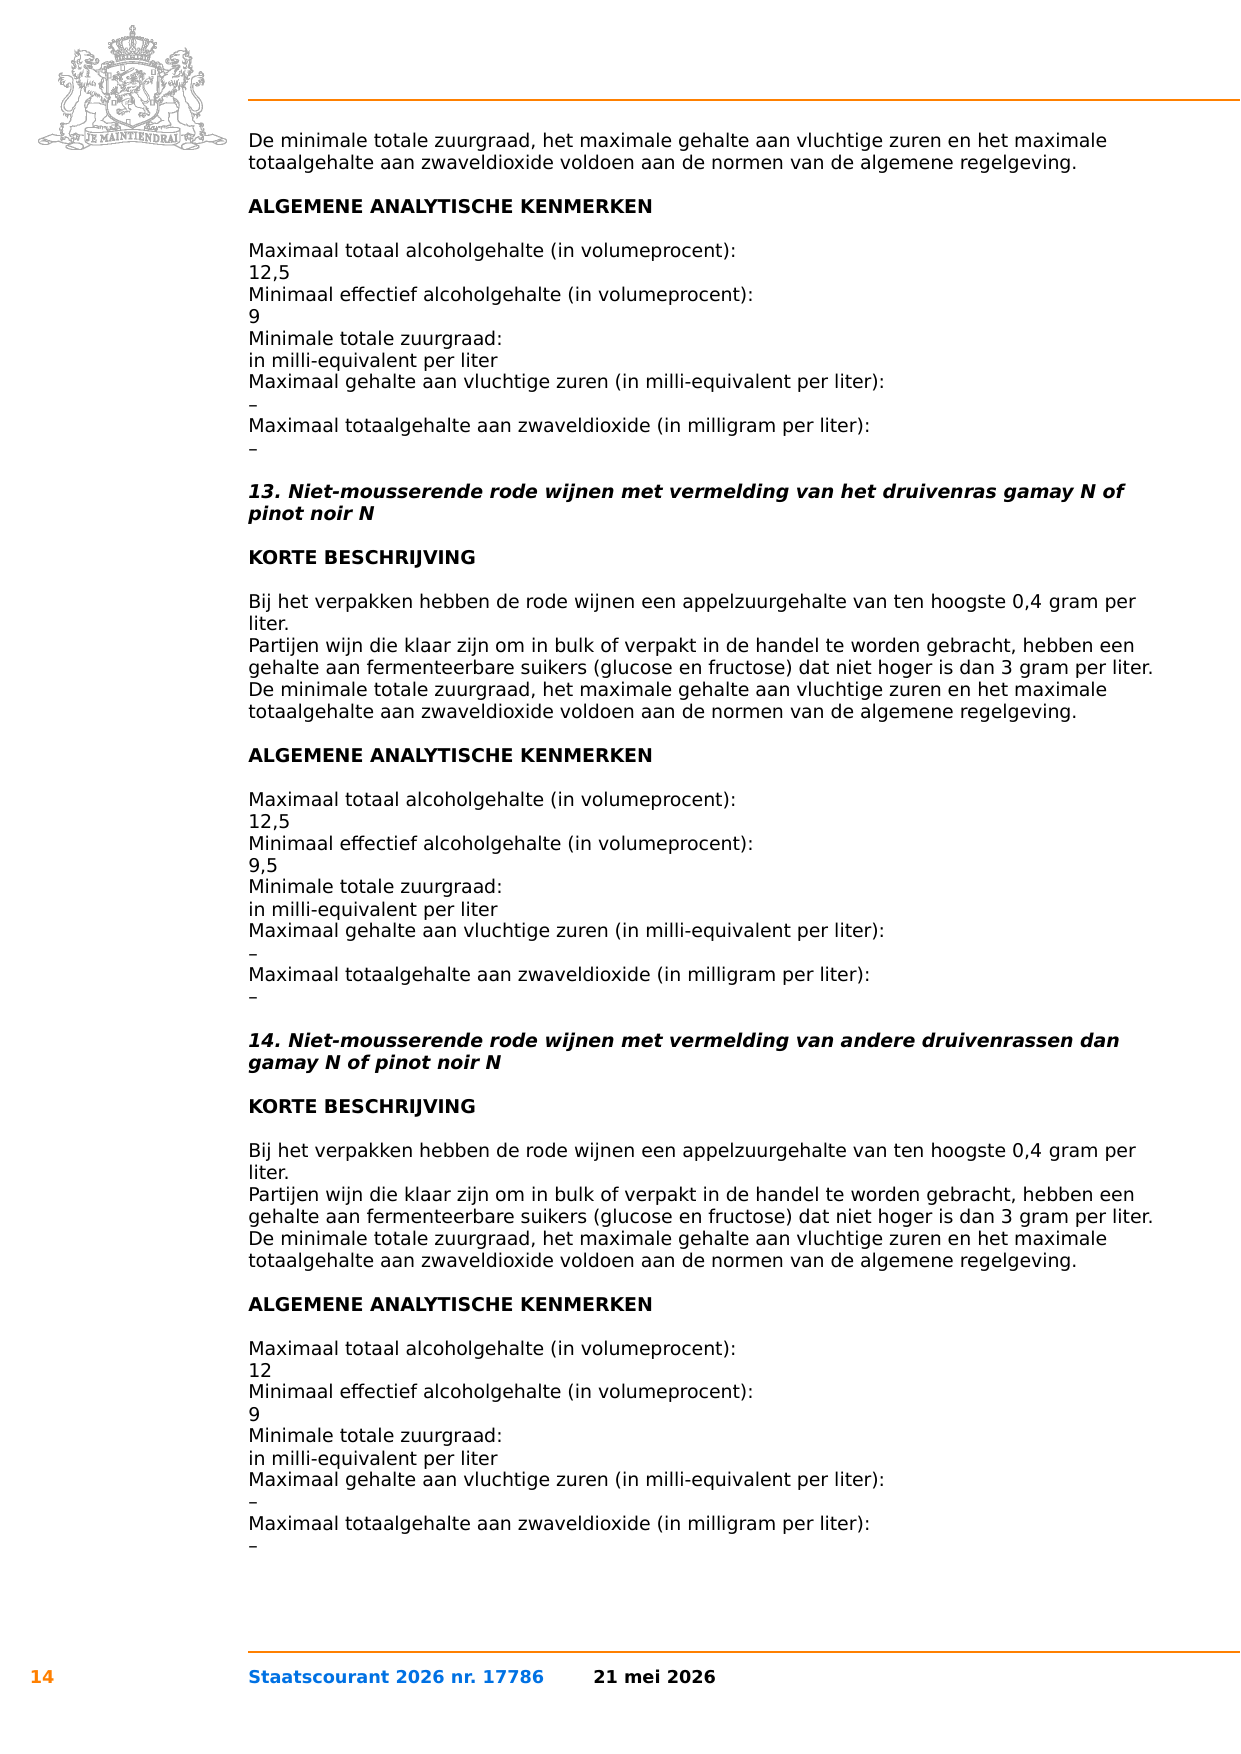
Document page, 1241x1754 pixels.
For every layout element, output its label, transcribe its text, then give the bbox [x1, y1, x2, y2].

text – [248, 1535, 1163, 1557]
text 12,5 [248, 262, 1163, 283]
text 9 [248, 1403, 1163, 1425]
text De minimale totale zuurgraad, het maximale gehalte aan vluchtige zuren en het maximale totaalgehalte aan zwaveldioxide voldoen aan de normen van de algemene regelgeving. [248, 1228, 1163, 1272]
text Partijen wijn die klaar zijn om in bulk of verpakt in de handel te worden gebracht, hebben een gehalte aan fermenteerbare suikers (glucose en fructose) dat niet hoger is dan 3 gram per liter. [248, 635, 1163, 679]
text – [248, 986, 1163, 1008]
text De minimale totale zuurgraad, het maximale gehalte aan vluchtige zuren en het maximale totaalgehalte aan zwaveldioxide voldoen aan de normen van de algemene regelgeving. [248, 130, 1163, 174]
text Maximaal totaalgehalte aan zwaveldioxide (in milligram per liter): [248, 1513, 1163, 1535]
text Maximaal totaalgehalte aan zwaveldioxide (in milligram per liter): [248, 964, 1163, 986]
text 9 [248, 306, 1163, 327]
subtitle ALGEMENE ANALYTISCHE KENMERKEN [248, 1294, 1163, 1316]
text Maximaal gehalte aan vluchtige zuren (in milli-equivalent per liter): [248, 371, 1163, 393]
text in milli-equivalent per liter [248, 1447, 1163, 1469]
text De minimale totale zuurgraad, het maximale gehalte aan vluchtige zuren en het maximale totaalgehalte aan zwaveldioxide voldoen aan de normen van de algemene regelgeving. [248, 679, 1163, 723]
subtitle KORTE BESCHRIJVING [248, 1096, 1163, 1118]
text Maximaal totaal alcoholgehalte (in volumeprocent): [248, 788, 1163, 811]
text Bij het verpakken hebben de rode wijnen een appelzuurgehalte van ten hoogste 0,4 gram per liter. [248, 591, 1163, 635]
text Partijen wijn die klaar zijn om in bulk of verpakt in de handel te worden gebracht, hebben een gehalte aan fermenteerbare suikers (glucose en fructose) dat niet hoger is dan 3 gram per liter. [248, 1184, 1163, 1228]
text Maximaal gehalte aan vluchtige zuren (in milli-equivalent per liter): [248, 1469, 1163, 1491]
text – [248, 393, 1163, 415]
subtitle 14. Niet-mousserende rode wijnen met vermelding van andere druivenrassen dan gamay N of pinot noir N [248, 1030, 1163, 1074]
text Maximaal gehalte aan vluchtige zuren (in milli-equivalent per liter): [248, 920, 1163, 942]
text Minimaal effectief alcoholgehalte (in volumeprocent): [248, 1381, 1163, 1403]
text Minimale totale zuurgraad: [248, 327, 1163, 349]
subtitle 13. Niet-mousserende rode wijnen met vermelding van het druivenras gamay N of pinot noir N [248, 481, 1163, 525]
subtitle KORTE BESCHRIJVING [248, 547, 1163, 569]
text 9,5 [248, 854, 1163, 876]
text Minimale totale zuurgraad: [248, 876, 1163, 898]
text – [248, 437, 1163, 459]
text Minimale totale zuurgraad: [248, 1425, 1163, 1447]
text Bij het verpakken hebben de rode wijnen een appelzuurgehalte van ten hoogste 0,4 gram per liter. [248, 1140, 1163, 1184]
text Maximaal totaal alcoholgehalte (in volumeprocent): [248, 1337, 1163, 1359]
text Minimaal effectief alcoholgehalte (in volumeprocent): [248, 832, 1163, 854]
text Maximaal totaalgehalte aan zwaveldioxide (in milligram per liter): [248, 415, 1163, 437]
text 12 [248, 1359, 1163, 1381]
text in milli-equivalent per liter [248, 349, 1163, 371]
picture [38, 25, 227, 150]
text – [248, 1491, 1163, 1513]
text – [248, 942, 1163, 964]
text 12,5 [248, 811, 1163, 832]
subtitle ALGEMENE ANALYTISCHE KENMERKEN [248, 196, 1163, 218]
text Maximaal totaal alcoholgehalte (in volumeprocent): [248, 239, 1163, 262]
text Minimaal effectief alcoholgehalte (in volumeprocent): [248, 283, 1163, 306]
text in milli-equivalent per liter [248, 898, 1163, 920]
subtitle ALGEMENE ANALYTISCHE KENMERKEN [248, 745, 1163, 767]
